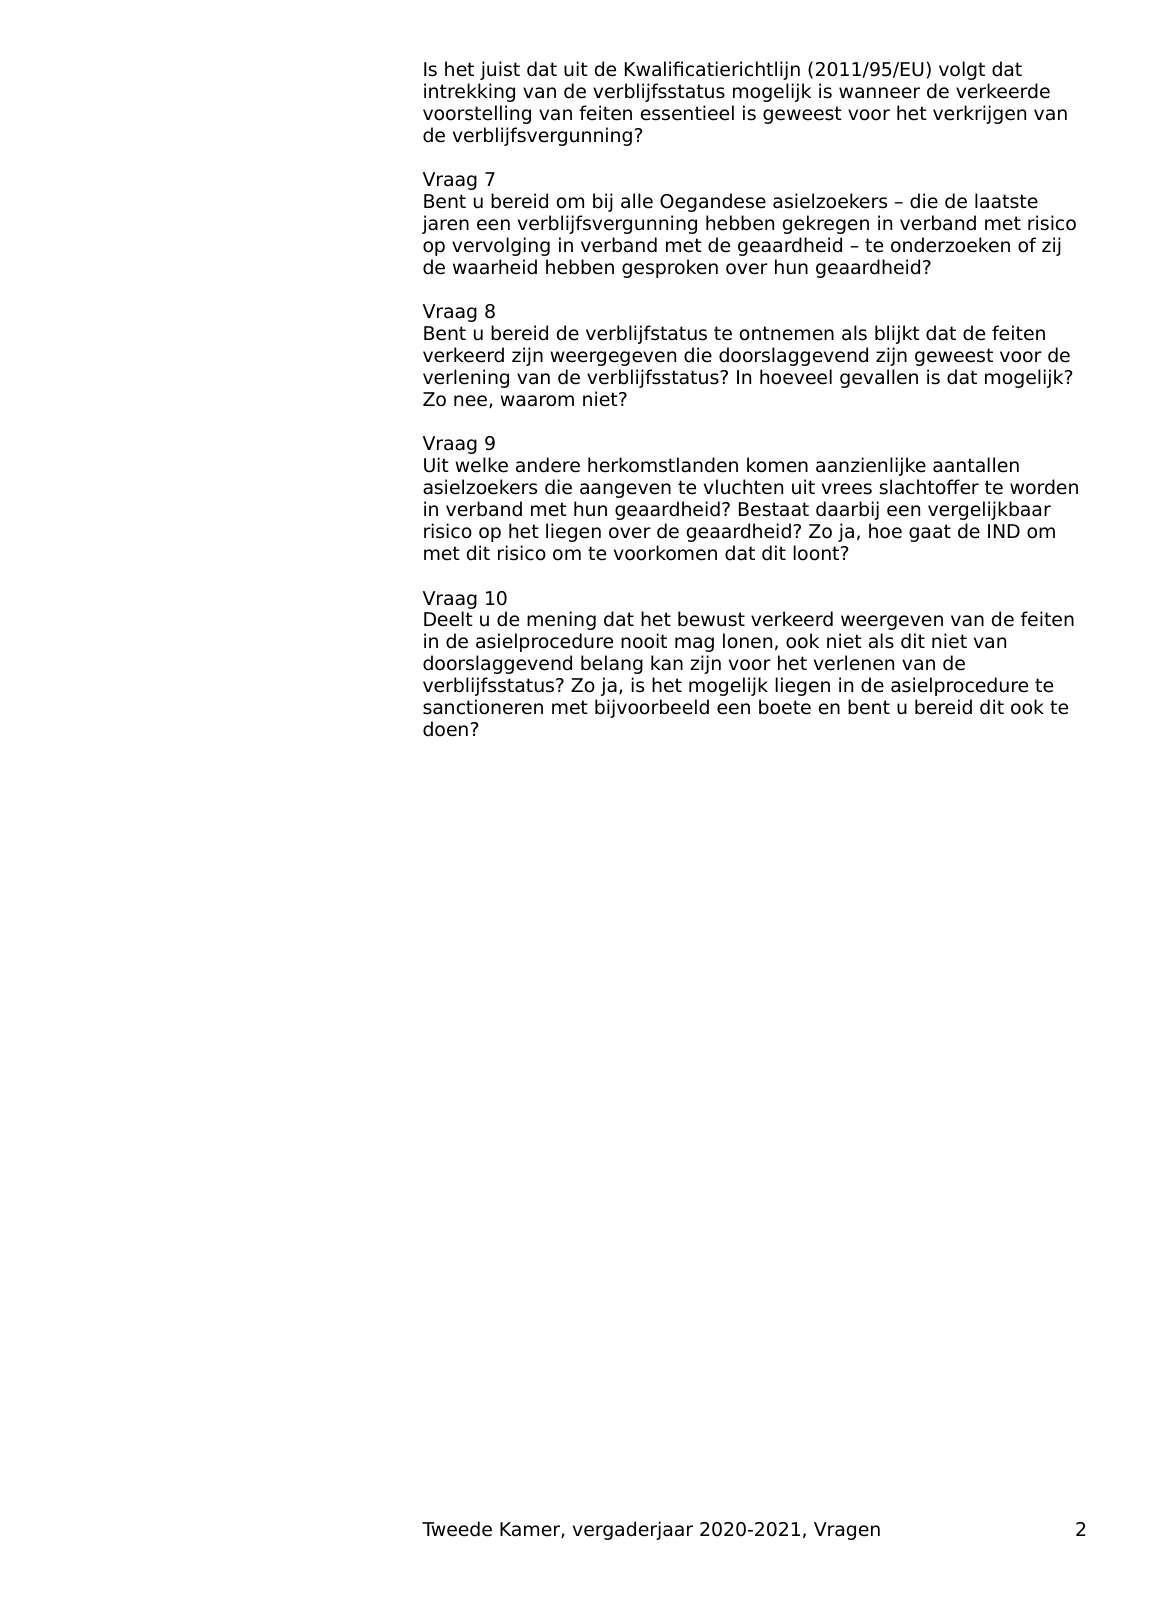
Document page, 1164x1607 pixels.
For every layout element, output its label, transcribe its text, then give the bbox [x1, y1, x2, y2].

text Bent u bereid de verblijfstatus te ontnemen als blijkt dat de feiten verkeerd zijn weergegeven die doorslaggevend zijn geweest voor de verlening van de verblijfsstatus? In hoeveel gevallen is dat mogelijk? Zo nee, waarom niet? [422, 323, 1087, 411]
text Deelt u de mening dat het bewust verkeerd weergeven van de feiten in de asielprocedure nooit mag lonen, ook niet als dit niet van doorslaggevend belang kan zijn voor het verlenen van de verblijfsstatus? Zo ja, is het mogelijk liegen in de asielprocedure te sanctioneren met bijvoorbeeld een boete en bent u bereid dit ook te doen? [422, 609, 1087, 741]
text Vraag 9 [422, 433, 1087, 455]
text Vraag 10 [422, 587, 1087, 609]
text Is het juist dat uit de Kwalificatierichtlijn (2011/95/EU) volgt dat intrekking van de verblijfsstatus mogelijk is wanneer de verkeerde voorstelling van feiten essentieel is geweest voor het verkrijgen van de verblijfsvergunning? [422, 59, 1087, 147]
text Vraag 8 [422, 301, 1087, 323]
text Bent u bereid om bij alle Oegandese asielzoekers – die de laatste jaren een verblijfsvergunning hebben gekregen in verband met risico op vervolging in verband met de geaardheid – te onderzoeken of zij de waarheid hebben gesproken over hun geaardheid? [422, 191, 1087, 279]
text Vraag 7 [422, 169, 1087, 191]
text Uit welke andere herkomstlanden komen aanzienlijke aantallen asielzoekers die aangeven te vluchten uit vrees slachtoffer te worden in verband met hun geaardheid? Bestaat daarbij een vergelijkbaar risico op het liegen over de geaardheid? Zo ja, hoe gaat de IND om met dit risico om te voorkomen dat dit loont? [422, 455, 1087, 565]
